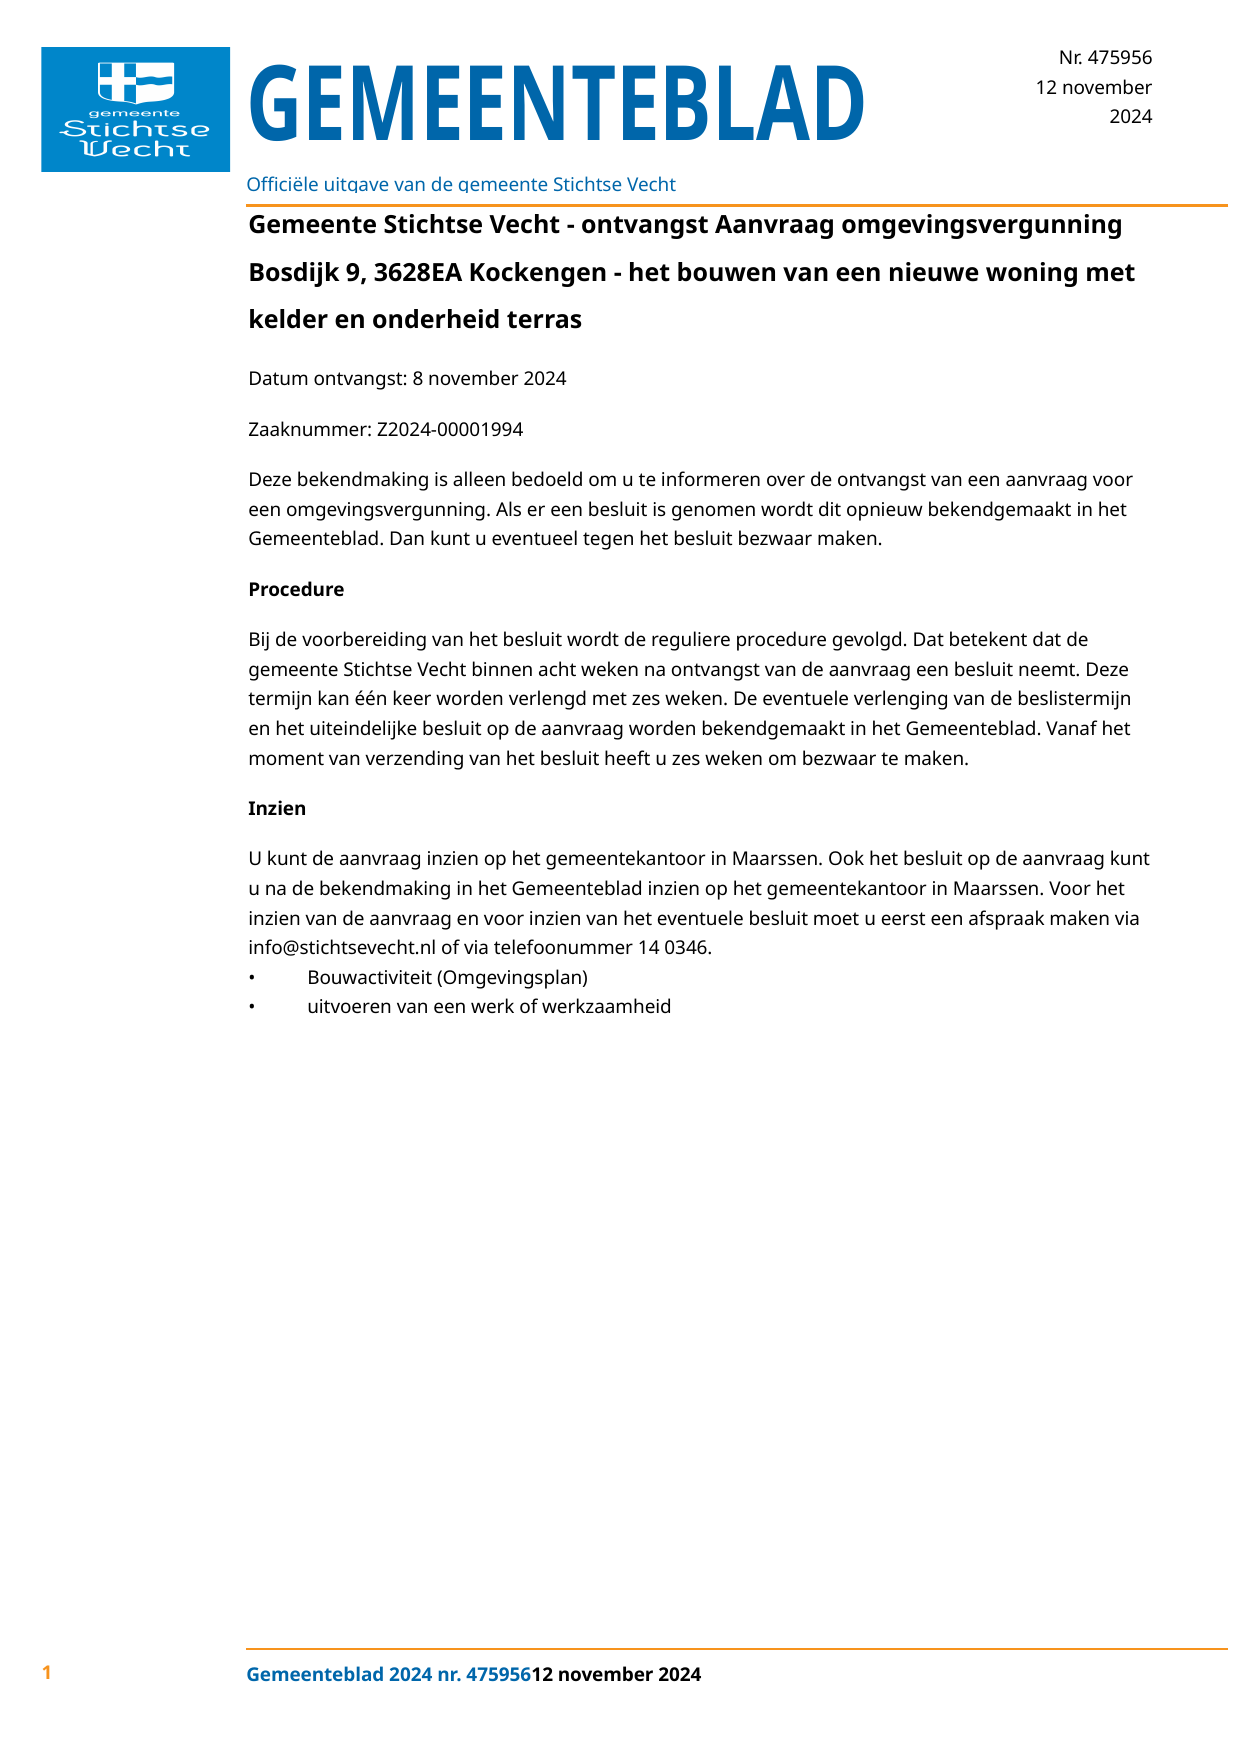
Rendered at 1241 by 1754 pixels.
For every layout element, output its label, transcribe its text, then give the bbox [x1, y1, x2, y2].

text Gemeente Stichtse Vecht - ontvangst Aanvraag omgevingsvergunning Bosdijk 9, 3628EA Kockengen - het bouwen van een nieuwe woning met kelder en onderheid terras [248, 207, 1152, 336]
picture [99, 63, 135, 101]
text Datum ontvangst: 8 november 2024 [248, 366, 1152, 391]
picture [137, 63, 174, 103]
text Procedure [248, 576, 1152, 602]
text Deze bekendmaking is alleen bedoeld om u te informeren over de ontvangst van een aanvraag voor een omgevingsvergunning. Als er een besluit is genomen wordt dit opnieuw bekendgemaakt in het Gemeenteblad. Dan kunt u eventueel tegen het besluit bezwaar maken. [248, 466, 1152, 551]
text Bij de voorbereiding van het besluit wordt de reguliere procedure gevolgd. Dat betekent dat de gemeente Stichtse Vecht binnen acht weken na ontvangst van de aanvraag een besluit neemt. Deze termijn kan één keer worden verlengd met zes weken. De eventuele verlenging van de beslistermijn en het uiteindelijke besluit op de aanvraag worden bekendgemaakt in het Gemeenteblad. Vanaf het moment van verzending van het besluit heeft u zes weken om bezwaar te maken. [248, 626, 1152, 770]
text Inzien [248, 795, 1152, 821]
text Zaaknummer: Z2024-00001994 [248, 416, 1152, 442]
text U kunt de aanvraag inzien op het gemeentekantoor in Maarssen. Ook het besluit op de aanvraag kunt u na de bekendmaking in het Gemeenteblad inzien op het gemeentekantoor in Maarssen. Voor het inzien van de aanvraag en voor inzien van het eventuele besluit moet u eerst een afspraak maken via info@stichtsevecht.nl of via telefoonummer 14 0346. [248, 846, 1152, 960]
list Bouwactiviteit (Omgevingsplan) [248, 964, 1152, 989]
list uitvoeren van een werk of werkzaamheid [248, 993, 1152, 1019]
